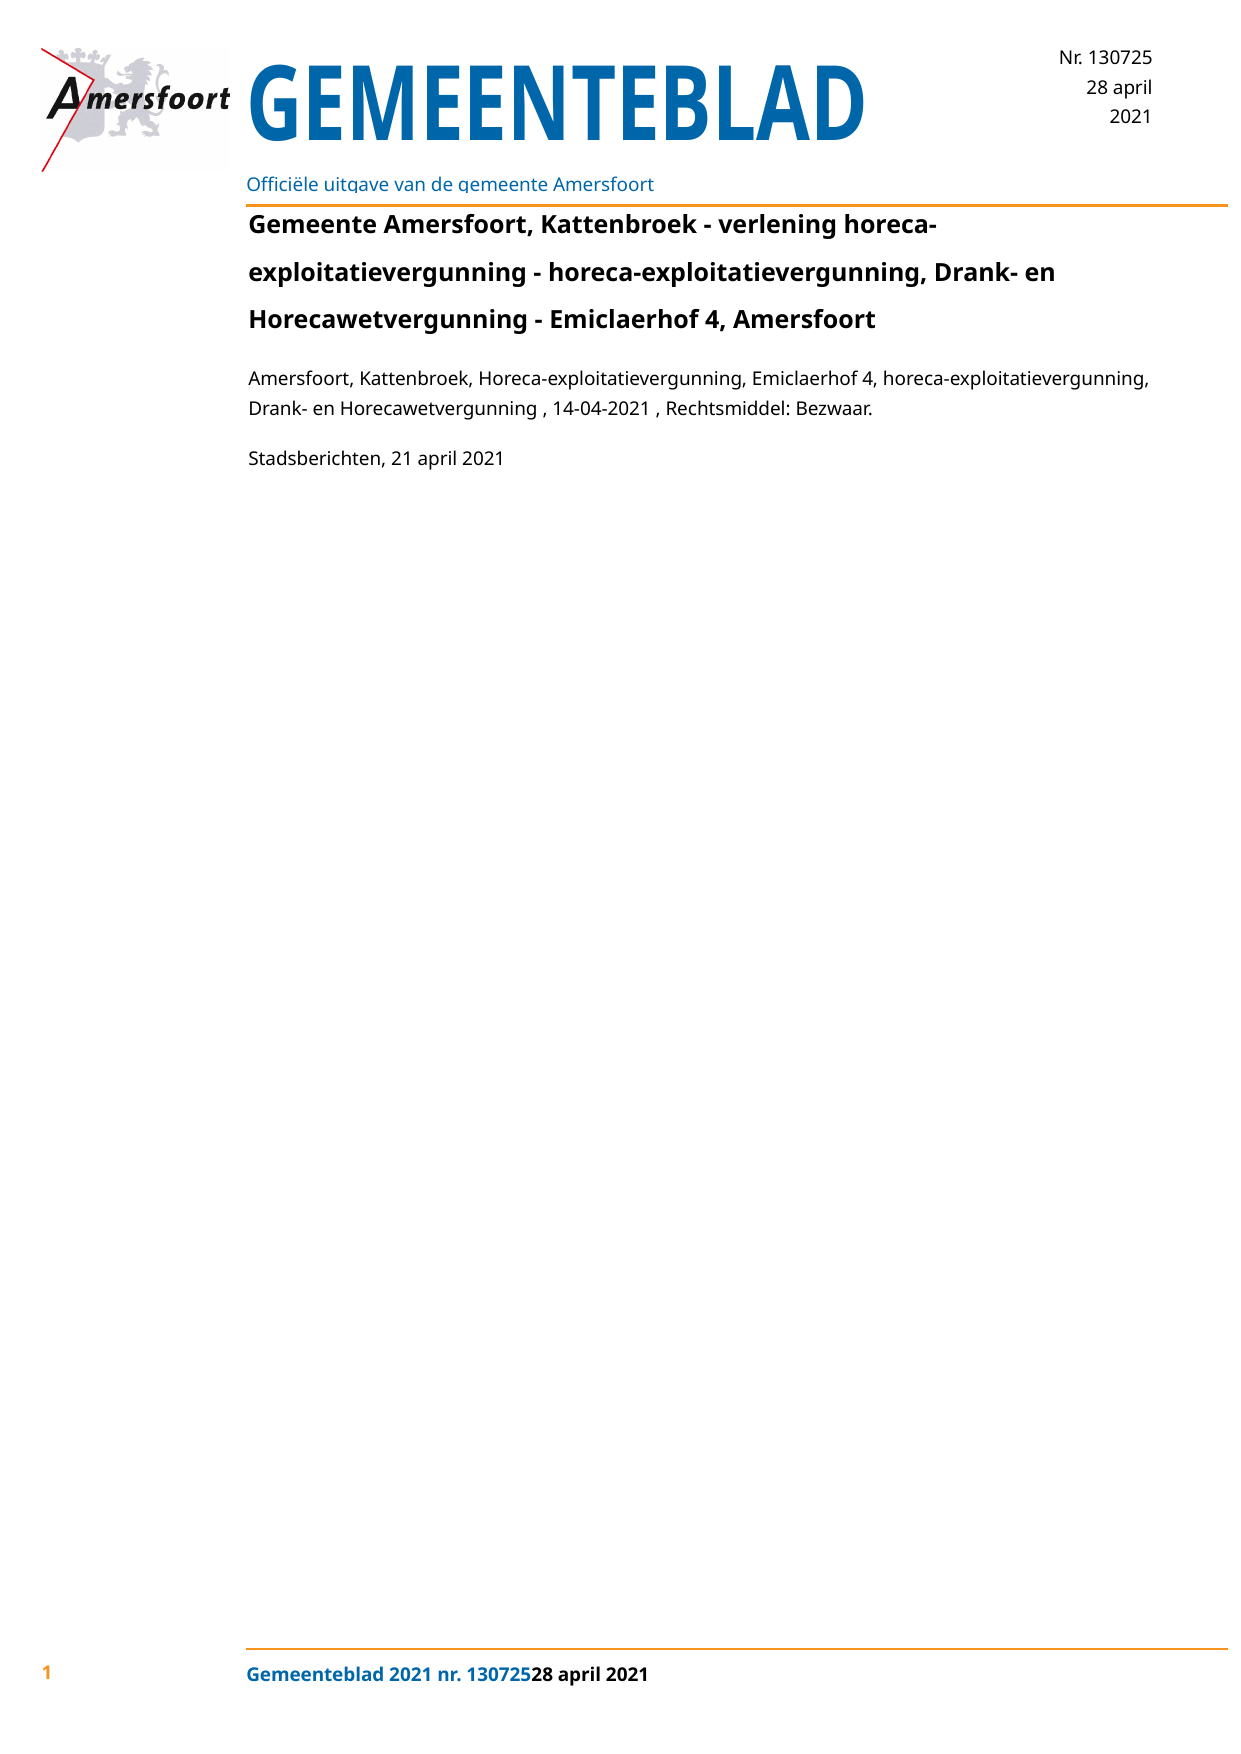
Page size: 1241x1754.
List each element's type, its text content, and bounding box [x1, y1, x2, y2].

text Gemeente Amersfoort, Kattenbroek - verlening horeca-exploitatievergunning - horeca-exploitatievergunning, Drank- en Horecawetvergunning - Emiclaerhof 4, Amersfoort [248, 207, 1152, 336]
text Stadsberichten, 21 april 2021 [248, 446, 1152, 471]
picture [41, 47, 231, 172]
text Amersfoort, Kattenbroek, Horeca-exploitatievergunning, Emiclaerhof 4, horeca-exploitatievergunning, Drank- en Horecawetvergunning , 14-04-2021 , Rechtsmiddel: Bezwaar. [248, 366, 1152, 421]
